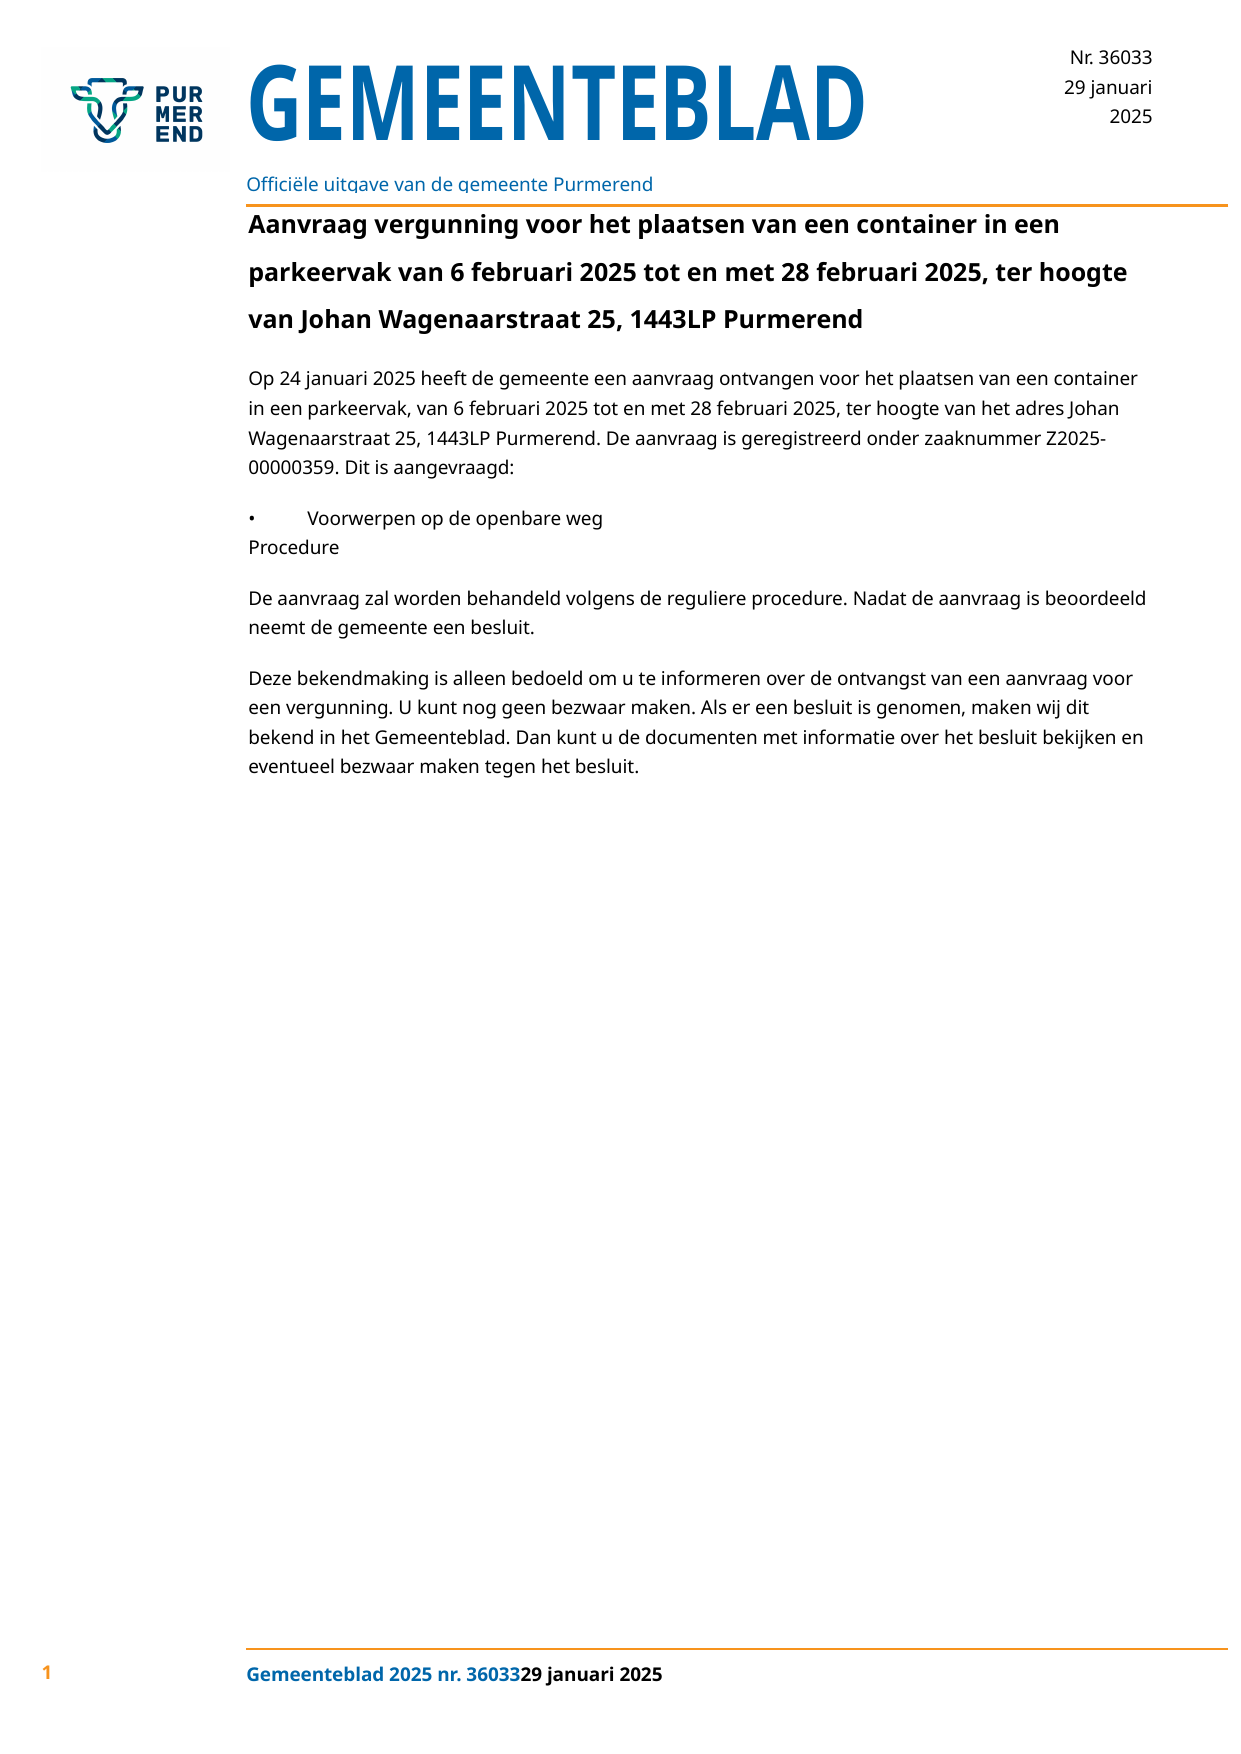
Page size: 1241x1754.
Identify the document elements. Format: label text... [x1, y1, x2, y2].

text Procedure [248, 534, 1152, 560]
picture [41, 47, 231, 172]
text Deze bekendmaking is alleen bedoeld om u te informeren over de ontvangst van een aanvraag voor een vergunning. U kunt nog geen bezwaar maken. Als er een besluit is genomen, maken wij dit bekend in het Gemeenteblad. Dan kunt u de documenten met informatie over het besluit bekijken en eventueel bezwaar maken tegen het besluit. [248, 665, 1152, 779]
list Voorwerpen op de openbare weg [248, 505, 1152, 530]
text Op 24 januari 2025 heeft de gemeente een aanvraag ontvangen voor het plaatsen van een container in een parkeervak, van 6 februari 2025 tot en met 28 februari 2025, ter hoogte van het adres Johan Wagenaarstraat 25, 1443LP Purmerend. De aanvraag is geregistreerd onder zaaknummer Z2025-00000359. Dit is aangevraagd: [248, 366, 1152, 480]
text Aanvraag vergunning voor het plaatsen van een container in een parkeervak van 6 februari 2025 tot en met 28 februari 2025, ter hoogte van Johan Wagenaarstraat 25, 1443LP Purmerend [248, 207, 1152, 336]
text De aanvraag zal worden behandeld volgens de reguliere procedure. Nadat de aanvraag is beoordeeld neemt de gemeente een besluit. [248, 585, 1152, 640]
